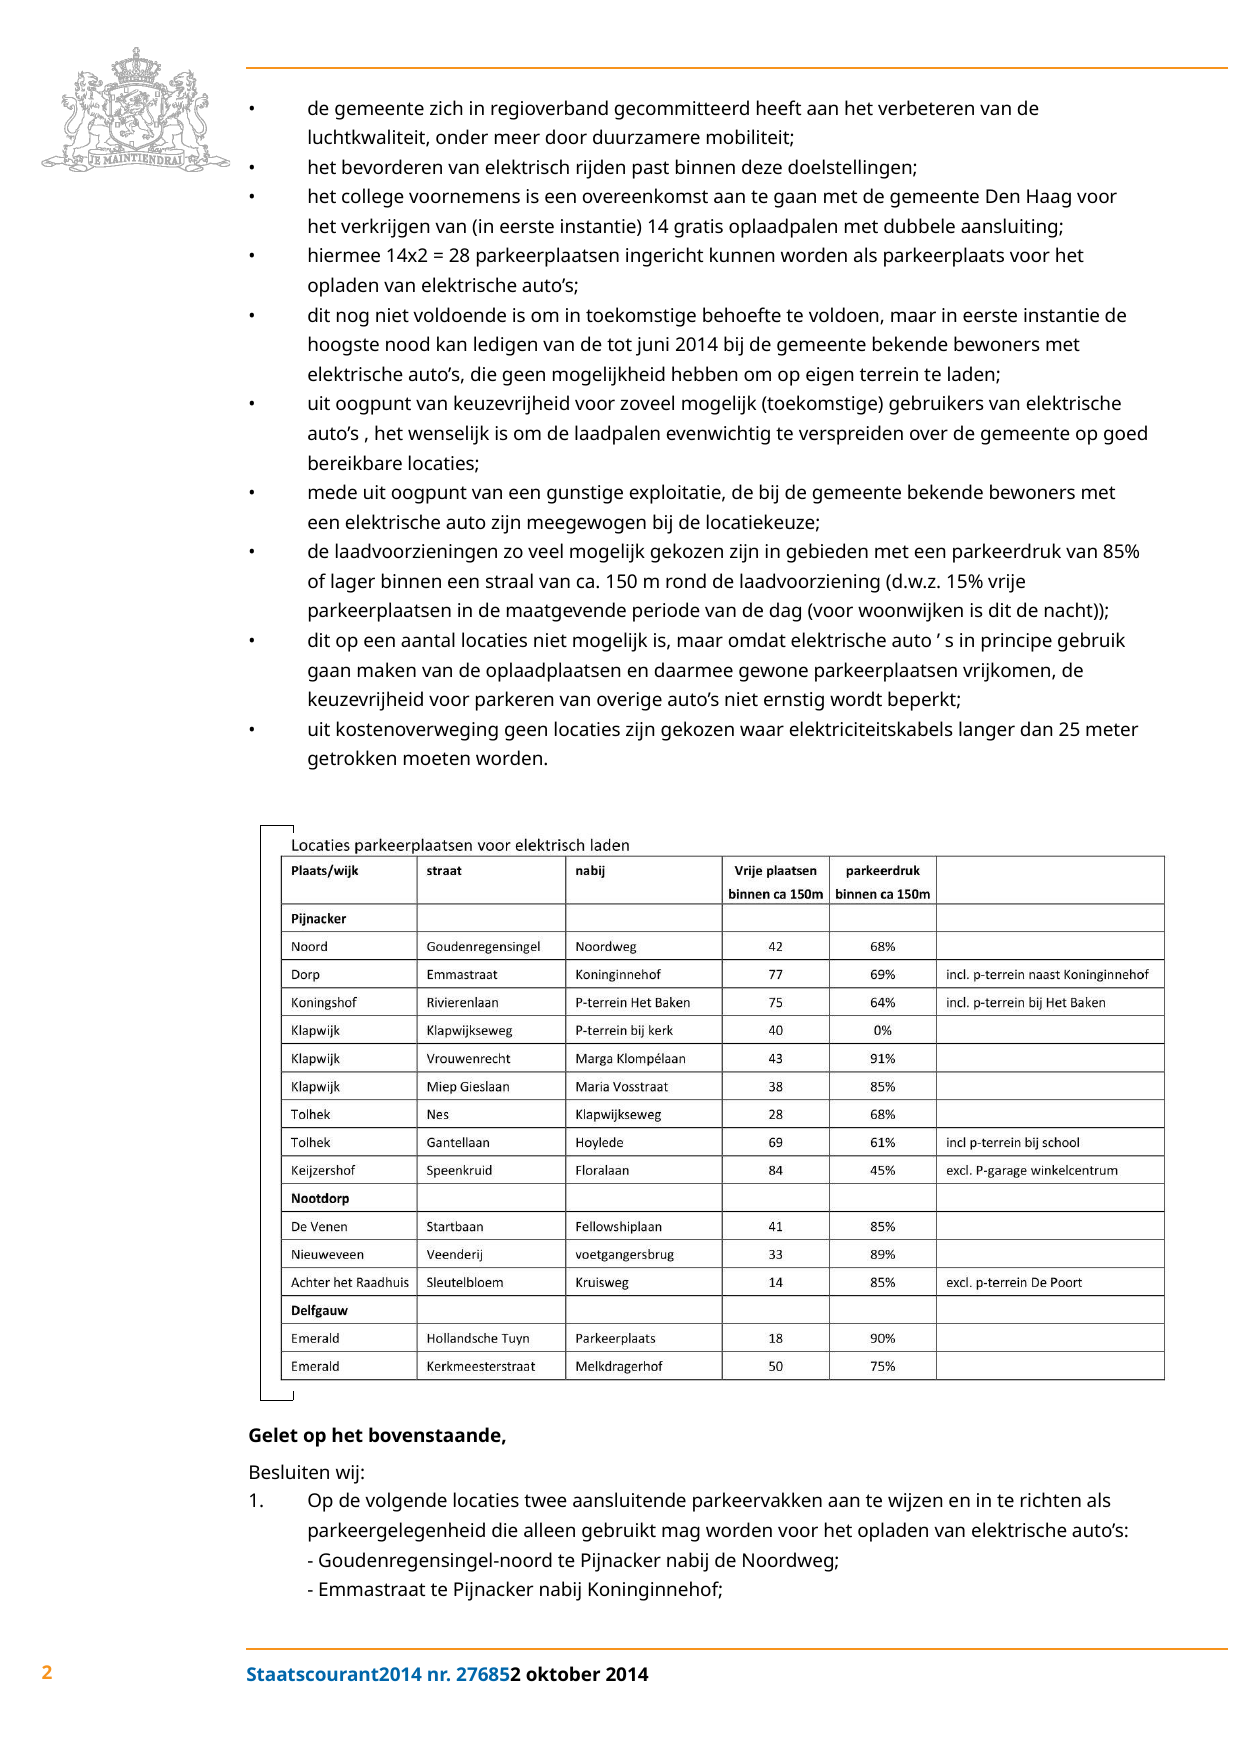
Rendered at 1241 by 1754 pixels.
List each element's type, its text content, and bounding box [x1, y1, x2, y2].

text Gelet op het bovenstaande, [248, 1423, 1152, 1448]
list - Emmastraat te Pijnacker nabij Koninginnehof; [248, 1576, 1152, 1602]
list de laadvoorzieningen zo veel mogelijk gekozen zijn in gebieden met een parkeerdruk van 85% of lager binnen een straal van ca. 150 m rond de laadvoorziening (d.w.z. 15% vrije parkeerplaatsen in de maatgevende periode van de dag (voor woonwijken is dit de nacht)); [248, 538, 1152, 623]
text Besluiten wij: [248, 1459, 1152, 1485]
list uit oogpunt van keuzevrijheid voor zoveel mogelijk (toekomstige) gebruikers van elektrische auto’s , het wenselijk is om de laadpalen evenwichtig te verspreiden over de gemeente op goed bereikbare locaties; [248, 391, 1152, 476]
list de gemeente zich in regioverband gecommitteerd heeft aan het verbeteren van de luchtkwaliteit, onder meer door duurzamere mobiliteit; [248, 95, 1152, 150]
list het college voornemens is een overeenkomst aan te gaan met de gemeente Den Haag voor het verkrijgen van (in eerste instantie) 14 gratis oplaadpalen met dubbele aansluiting; [248, 183, 1152, 239]
picture [41, 47, 231, 172]
list mede uit oogpunt van een gunstige exploitatie, de bij de gemeente bekende bewoners met een elektrische auto zijn meegewogen bij de locatiekeuze; [248, 479, 1152, 535]
list uit kostenoverweging geen locaties zijn gekozen waar elektriciteitskabels langer dan 25 meter getrokken moeten worden. [248, 716, 1152, 771]
list dit nog niet voldoende is om in toekomstige behoefte te voldoen, maar in eerste instantie de hoogste nood kan ledigen van de tot juni 2014 bij de gemeente bekende bewoners met elektrische auto’s, die geen mogelijkheid hebben om op eigen terrein te laden; [248, 302, 1152, 387]
list - Goudenregensingel-noord te Pijnacker nabij de Noordweg; [248, 1547, 1152, 1573]
list hiermee 14x2 = 28 parkeerplaatsen ingericht kunnen worden als parkeerplaats voor het opladen van elektrische auto’s; [248, 243, 1152, 298]
list het bevorderen van elektrisch rijden past binnen deze doelstellingen; [248, 154, 1152, 180]
list Op de volgende locaties twee aansluitende parkeervakken aan te wijzen en in te richten als parkeergelegenheid die alleen gebruikt mag worden voor het opladen van elektrische auto’s: [248, 1488, 1152, 1543]
picture [268, 833, 1173, 1391]
list dit op een aantal locaties niet mogelijk is, maar omdat elektrische auto ’ s in principe gebruik gaan maken van de oplaadplaatsen en daarmee gewone parkeerplaatsen vrijkomen, de keuzevrijheid voor parkeren van overige auto’s niet ernstig wordt beperkt; [248, 627, 1152, 712]
